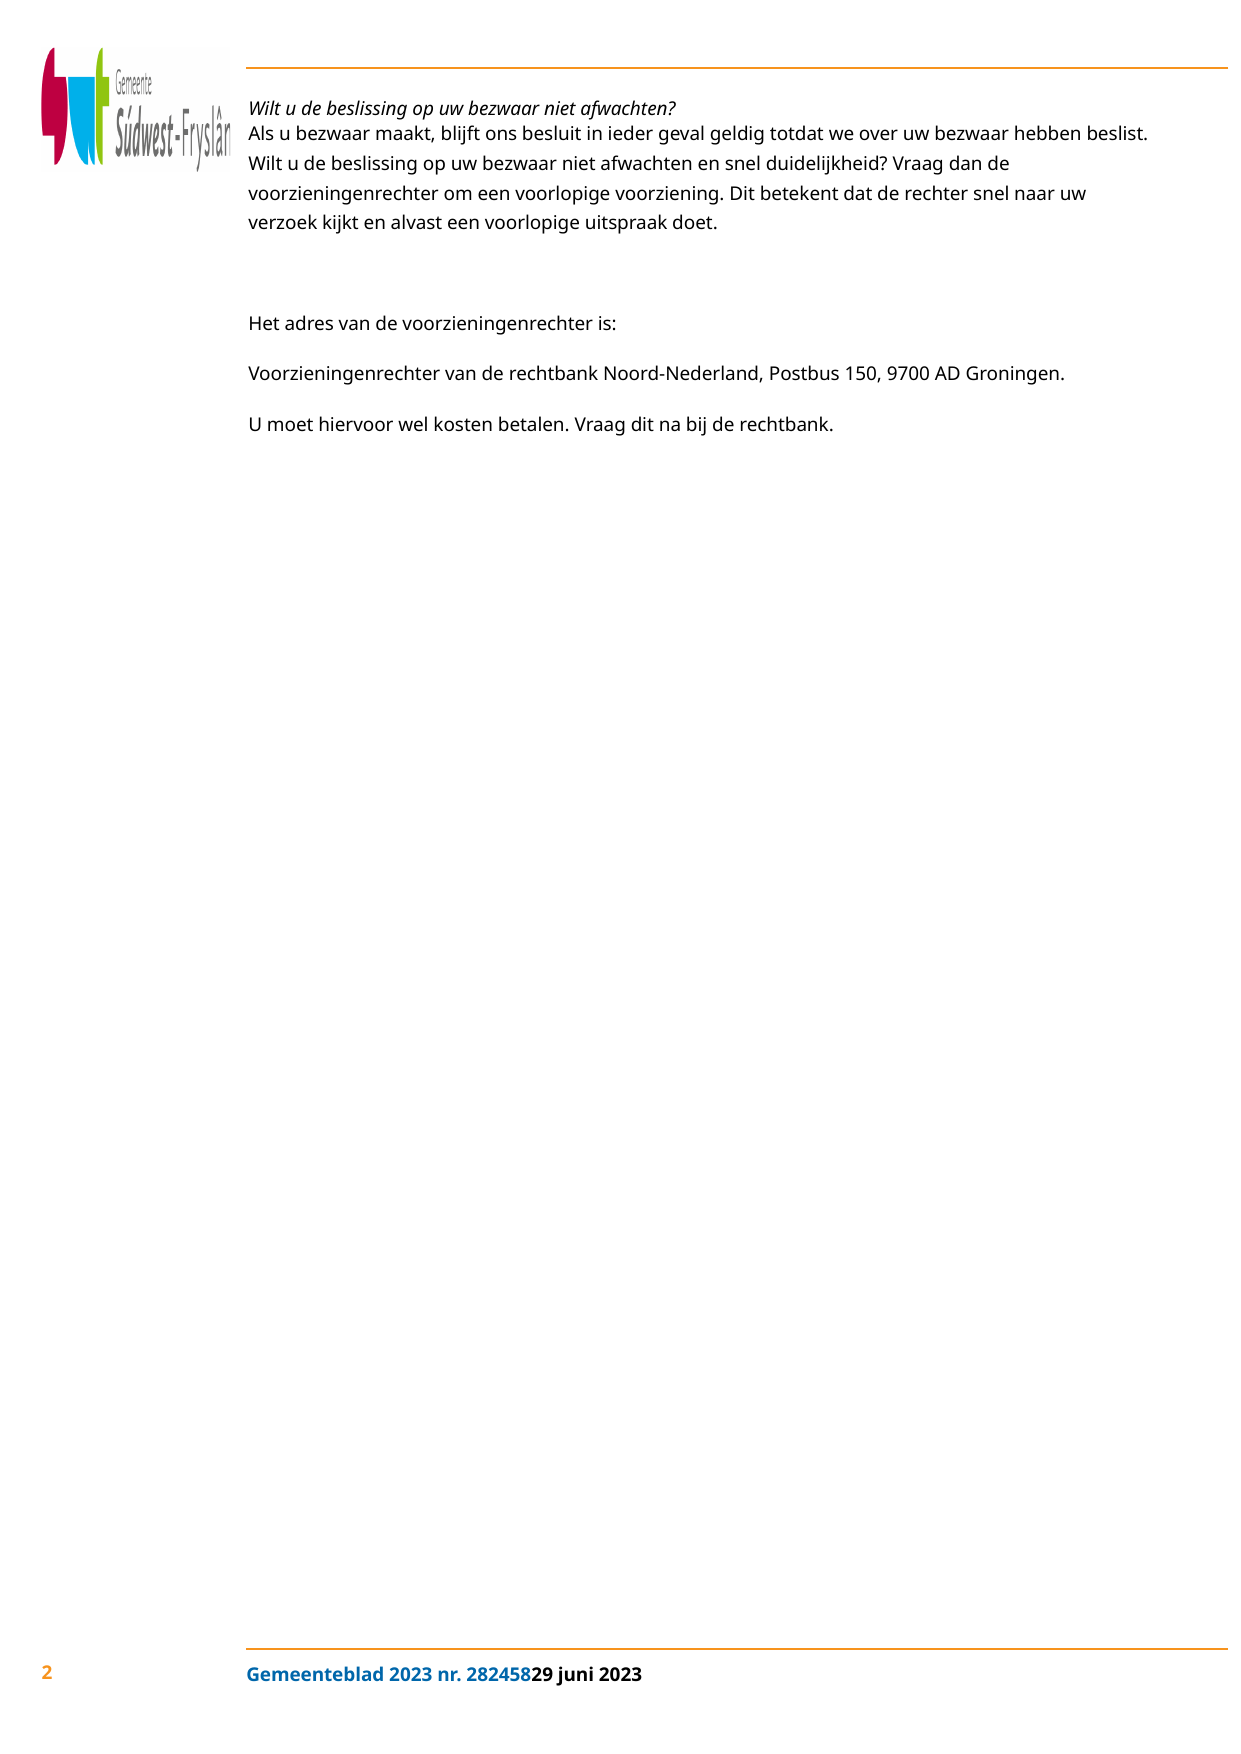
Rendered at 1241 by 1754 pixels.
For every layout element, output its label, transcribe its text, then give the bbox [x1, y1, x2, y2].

text Wilt u de beslissing op uw bezwaar niet afwachten? [248, 95, 1152, 121]
picture [41, 47, 231, 172]
text Voorzieningenrechter van de rechtbank Noord-Nederland, Postbus 150, 9700 AD Groningen. [248, 361, 1152, 386]
text Het adres van de voorzieningenrechter is: [248, 310, 1152, 336]
text Als u bezwaar maakt, blijft ons besluit in ieder geval geldig totdat we over uw bezwaar hebben beslist. Wilt u de beslissing op uw bezwaar niet afwachten en snel duidelijkheid? Vraag dan de voorzieningenrechter om een voorlopige voorziening. Dit betekent dat de rechter snel naar uw verzoek kijkt en alvast een voorlopige uitspraak doet. [248, 121, 1152, 235]
text U moet hiervoor wel kosten betalen. Vraag dit na bij de rechtbank. [248, 411, 1152, 437]
